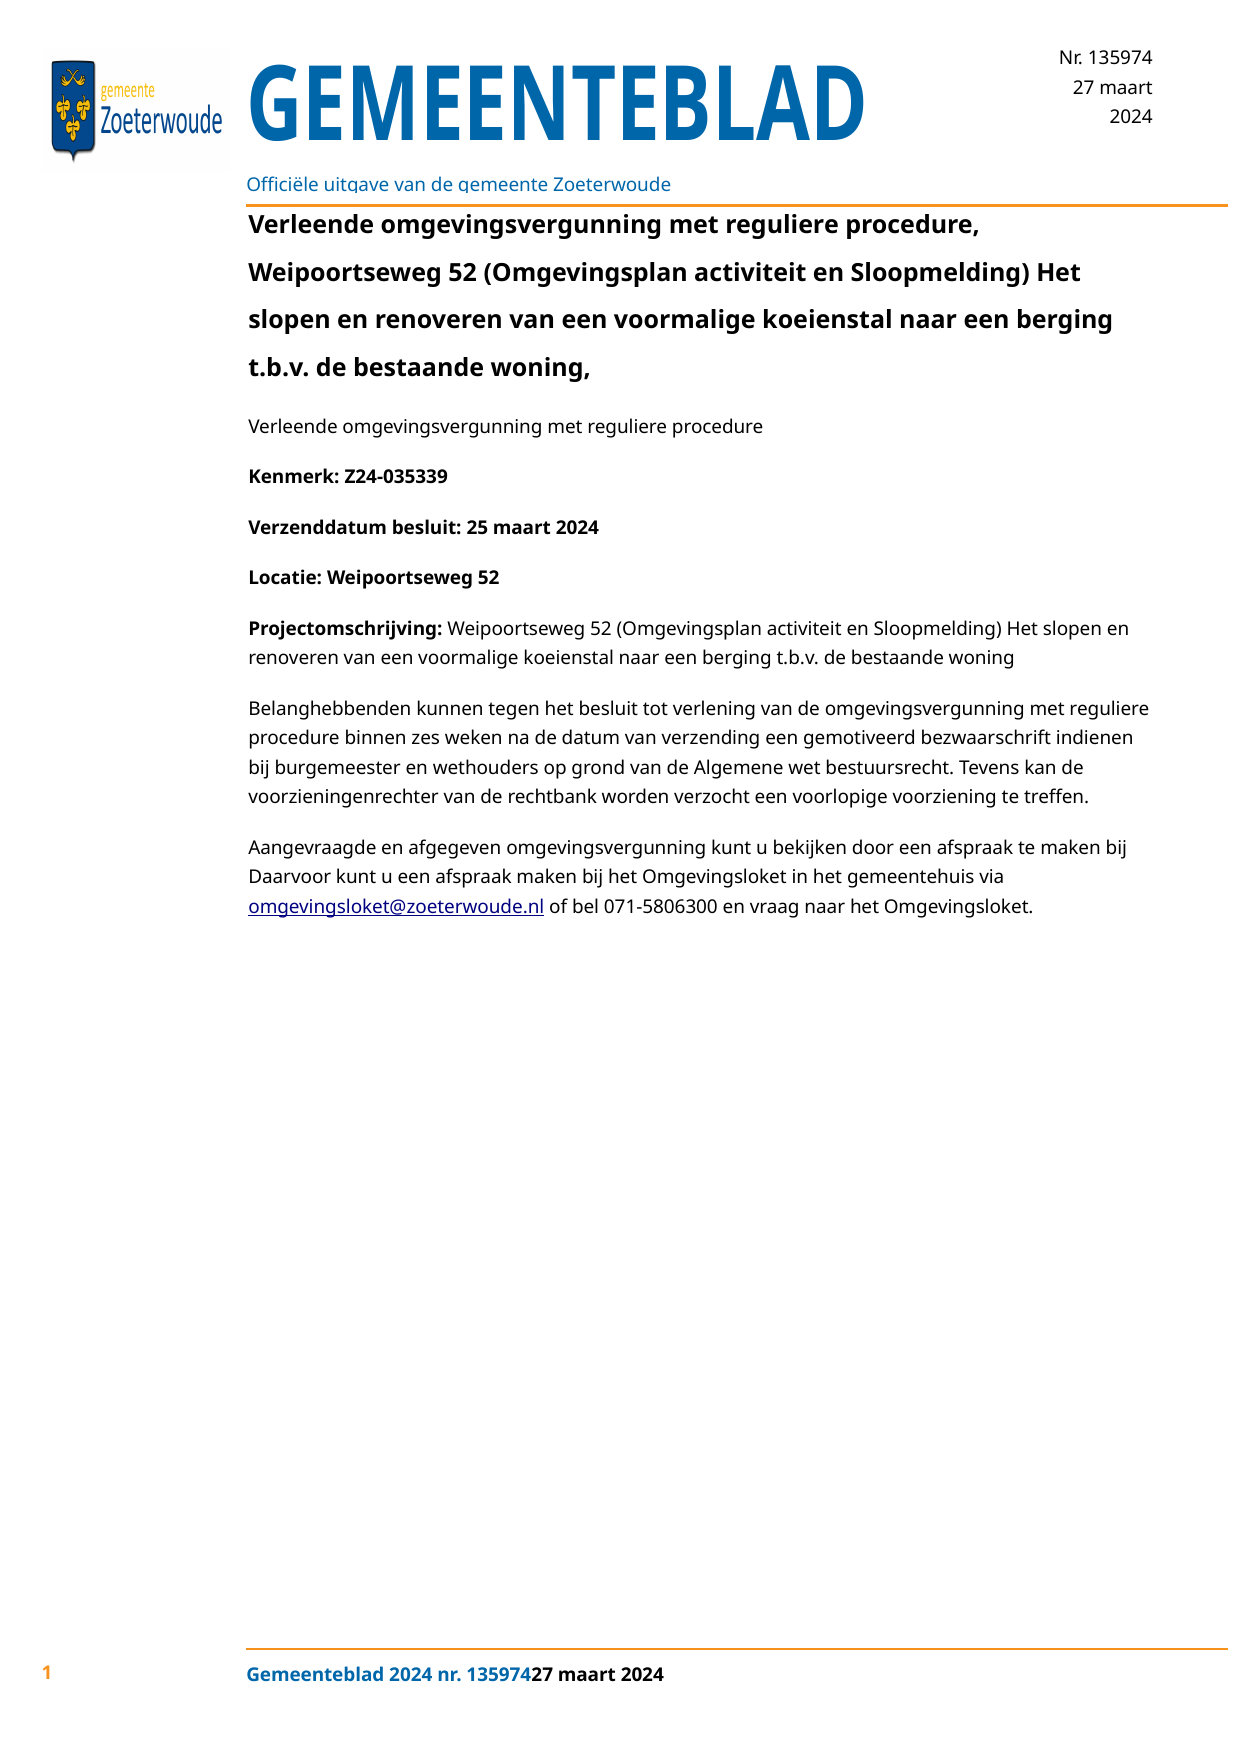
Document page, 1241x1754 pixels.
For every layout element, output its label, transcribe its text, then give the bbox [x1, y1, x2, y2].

text Locatie: Weipoortseweg 52 [248, 564, 1152, 590]
text Verleende omgevingsvergunning met reguliere procedure, Weipoortseweg 52 (Omgevingsplan activiteit en Sloopmelding) Het slopen en renoveren van een voormalige koeienstal naar een berging t.b.v. de bestaande woning, [248, 207, 1152, 384]
text Verzenddatum besluit: 25 maart 2024 [248, 514, 1152, 540]
picture [41, 47, 231, 172]
text Projectomschrijving: Weipoortseweg 52 (Omgevingsplan activiteit en Sloopmelding) Het slopen en renoveren van een voormalige koeienstal naar een berging t.b.v. de bestaande woning [248, 615, 1152, 670]
text Verleende omgevingsvergunning met reguliere procedure [248, 413, 1152, 439]
text Aangevraagde en afgegeven omgevingsvergunning kunt u bekijken door een afspraak te maken bij Daarvoor kunt u een afspraak maken bij het Omgevingsloket in het gemeentehuis via omgevingsloket@zoeterwoude.nl of bel 071-5806300 en vraag naar het Omgevingsloket. [248, 834, 1152, 919]
text Belanghebbenden kunnen tegen het besluit tot verlening van de omgevingsvergunning met reguliere procedure binnen zes weken na de datum van verzending een gemotiveerd bezwaarschrift indienen bij burgemeester en wethouders op grond van de Algemene wet bestuursrecht. Tevens kan de voorzieningenrechter van de rechtbank worden verzocht een voorlopige voorziening te treffen. [248, 695, 1152, 809]
text Kenmerk: Z24-035339 [248, 463, 1152, 489]
